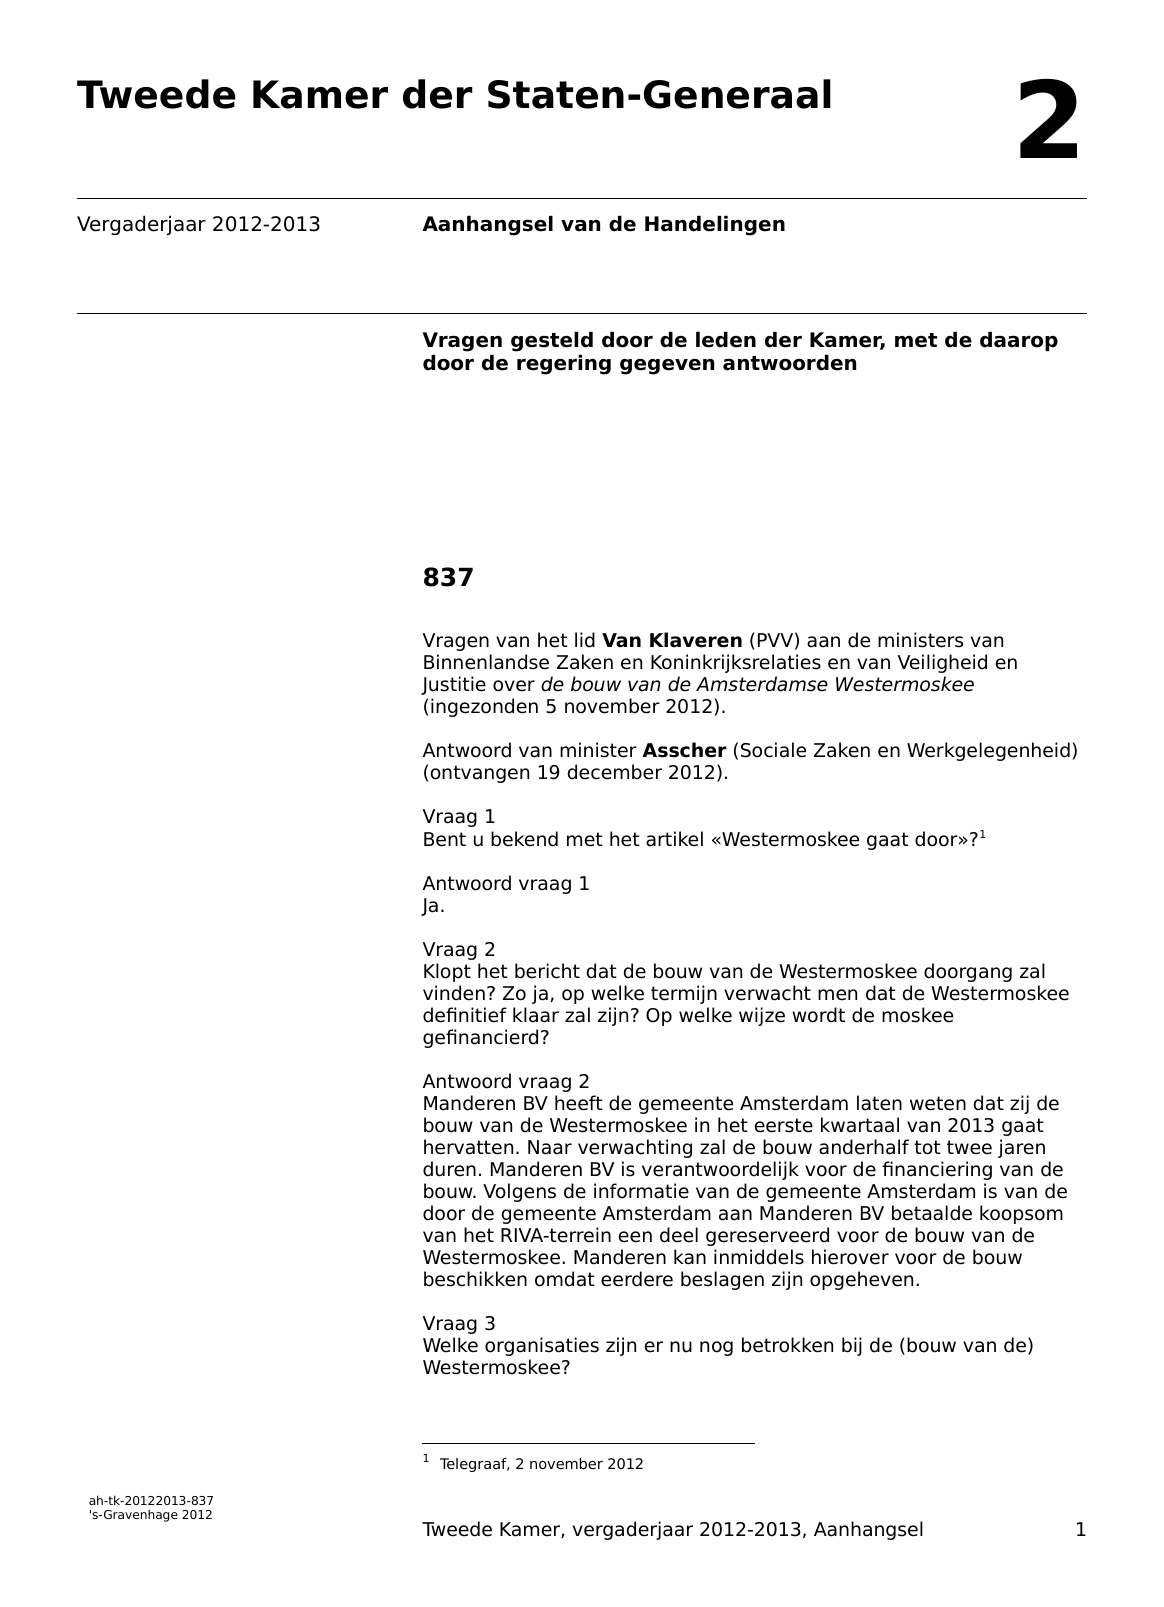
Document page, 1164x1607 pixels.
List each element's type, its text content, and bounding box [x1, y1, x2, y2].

text ah-tk-20122013-837 [88, 1494, 323, 1508]
text Antwoord van minister Asscher (Sociale Zaken en Werkgelegenheid) (ontvangen 19 december 2012). [422, 740, 1087, 784]
table_cell [77, 314, 422, 375]
text 837 [422, 563, 1087, 592]
text Bent u bekend met het artikel «Westermoskee gaat door»? [422, 828, 1087, 850]
table_cell Aanhangsel van de Handelingen [422, 199, 1087, 313]
text Vraag 1 [422, 806, 1087, 828]
text Antwoord vraag 2 [422, 1071, 1087, 1093]
text 's-Gravenhage 2012 [88, 1508, 323, 1522]
text Telegraaf, 2 november 2012 [422, 1452, 1087, 1474]
text Welke organisaties zijn er nu nog betrokken bij de (bouw van de) Westermoskee? [422, 1335, 1087, 1379]
table_header 2 [886, 59, 1087, 198]
text Antwoord vraag 1 [422, 873, 1087, 894]
text Vragen van het lid Van Klaveren (PVV) aan de ministers van Binnenlandse Zaken en Koninkrijksrelaties en van Veiligheid en Justitie over de bouw van de Amsterdamse Westermoskee (ingezonden 5 november 2012). [422, 630, 1087, 718]
text Vraag 2 [422, 939, 1087, 961]
text Vraag 3 [422, 1313, 1087, 1335]
table_cell Vergaderjaar 2012-2013 [77, 199, 422, 313]
text Manderen BV heeft de gemeente Amsterdam laten weten dat zij de bouw van de Westermoskee in het eerste kwartaal van 2013 gaat hervatten. Naar verwachting zal de bouw anderhalf tot twee jaren duren. Manderen BV is verantwoordelijk voor de financiering van de bouw. Volgens de informatie van de gemeente Amsterdam is van de door de gemeente Amsterdam aan Manderen BV betaalde koopsom van het RIVA-terrein een deel gereserveerd voor de bouw van de Westermoskee. Manderen kan inmiddels hierover voor de bouw beschikken omdat eerdere beslagen zijn opgeheven. [422, 1093, 1087, 1291]
table_cell Vragen gesteld door de leden der Kamer, met de daarop door de regering gegeven antwoorden [422, 314, 1087, 375]
table_header Tweede Kamer der Staten-Generaal [77, 59, 886, 198]
text Klopt het bericht dat de bouw van de Westermoskee doorgang zal vinden? Zo ja, op welke termijn verwacht men dat de Westermoskee definitief klaar zal zijn? Op welke wijze wordt de moskee gefinancierd? [422, 961, 1087, 1049]
text Ja. [422, 894, 1087, 917]
